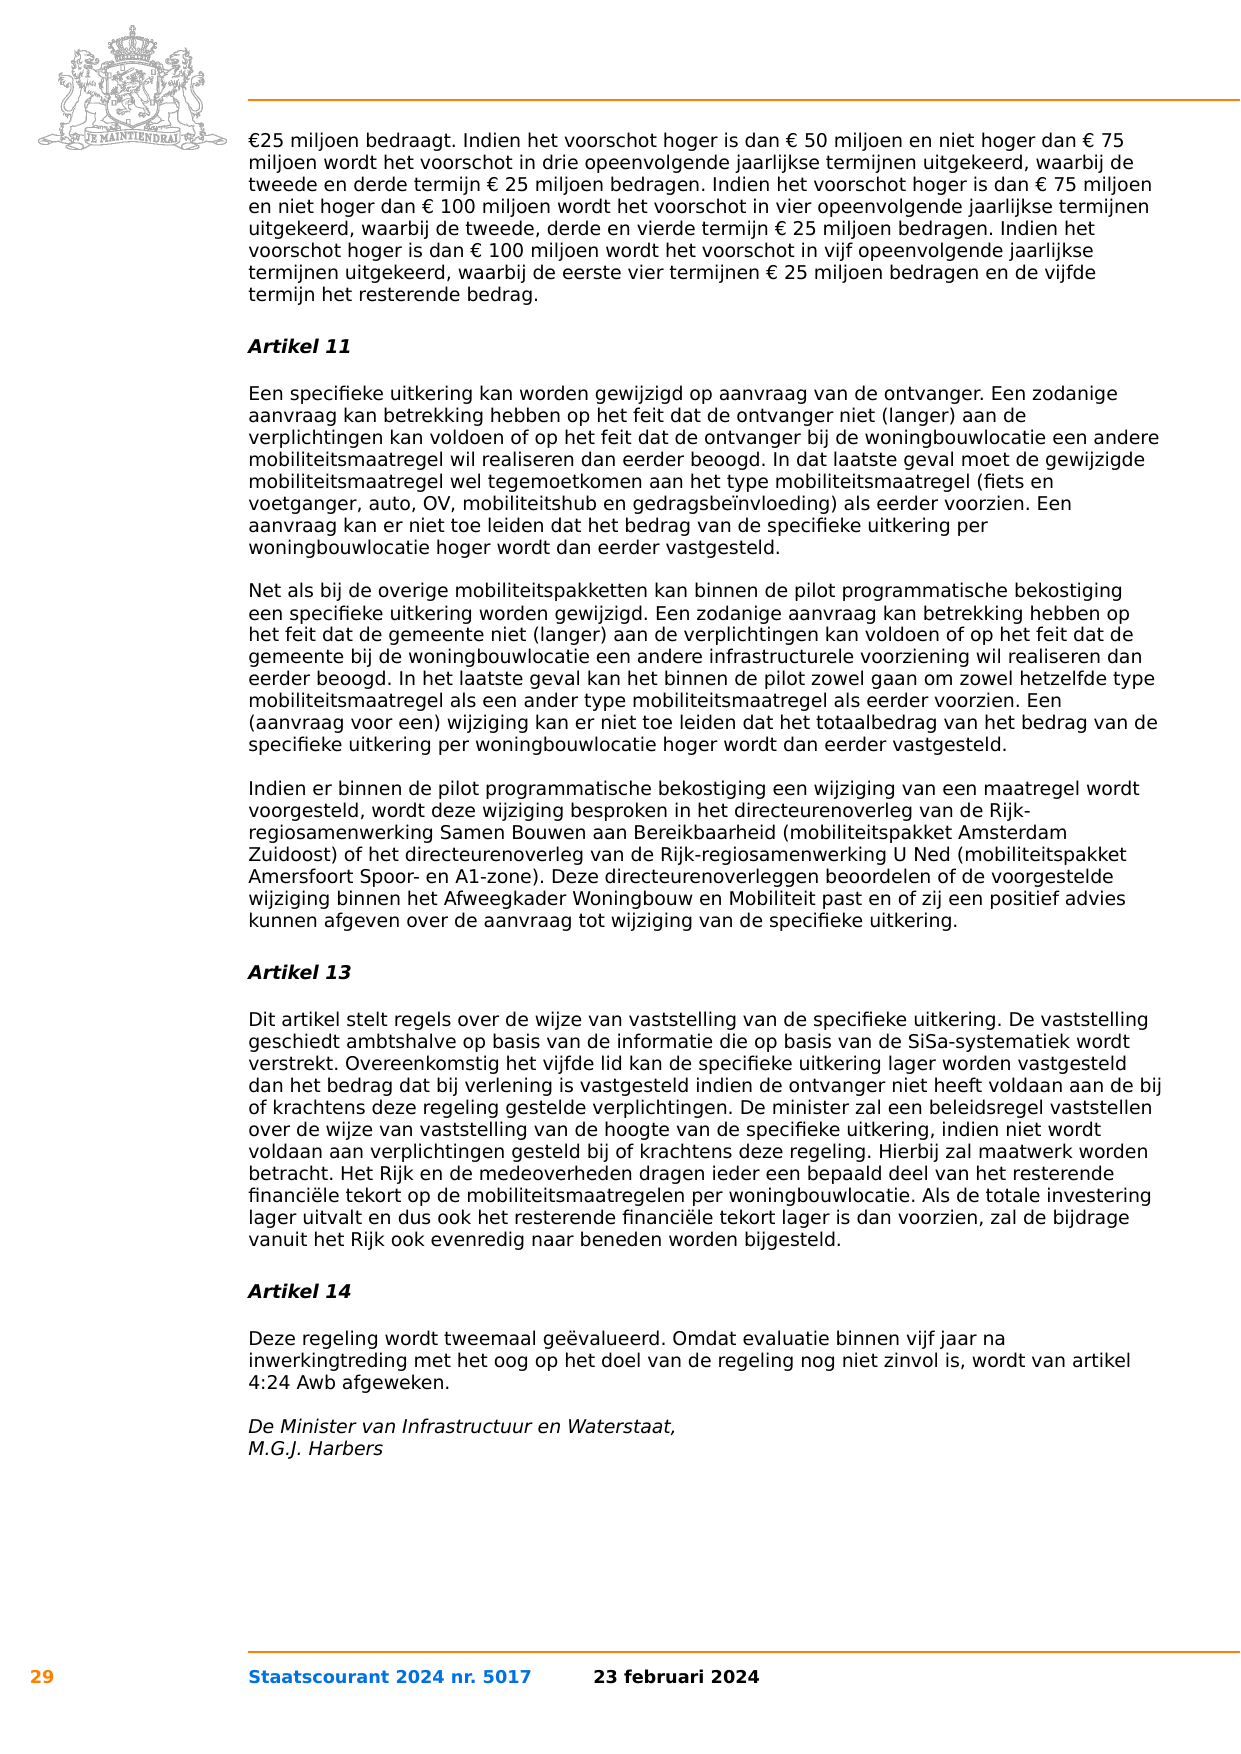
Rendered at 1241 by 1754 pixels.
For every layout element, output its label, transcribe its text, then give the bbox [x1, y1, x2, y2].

subtitle Artikel 11 [248, 336, 1163, 358]
text Dit artikel stelt regels over de wijze van vaststelling van de specifieke uitkering. De vaststelling geschiedt ambtshalve op basis van de informatie die op basis van de SiSa-systematiek wordt verstrekt. Overeenkomstig het vijfde lid kan de specifieke uitkering lager worden vastgesteld dan het bedrag dat bij verlening is vastgesteld indien de ontvanger niet heeft voldaan aan de bij of krachtens deze regeling gestelde verplichtingen. De minister zal een beleidsregel vaststellen over de wijze van vaststelling van de hoogte van de specifieke uitkering, indien niet wordt voldaan aan verplichtingen gesteld bij of krachtens deze regeling. Hierbij zal maatwerk worden betracht. Het Rijk en de medeoverheden dragen ieder een bepaald deel van het resterende financiële tekort op de mobiliteitsmaatregelen per woningbouwlocatie. Als de totale investering lager uitvalt en dus ook het resterende financiële tekort lager is dan voorzien, zal de bijdrage vanuit het Rijk ook evenredig naar beneden worden bijgesteld. [248, 1009, 1163, 1251]
text Net als bij de overige mobiliteitspakketten kan binnen de pilot programmatische bekostiging een specifieke uitkering worden gewijzigd. Een zodanige aanvraag kan betrekking hebben op het feit dat de gemeente niet (langer) aan de verplichtingen kan voldoen of op het feit dat de gemeente bij de woningbouwlocatie een andere infrastructurele voorziening wil realiseren dan eerder beoogd. In het laatste geval kan het binnen de pilot zowel gaan om zowel hetzelfde type mobiliteitsmaatregel als een ander type mobiliteitsmaatregel als eerder voorzien. Een (aanvraag voor een) wijziging kan er niet toe leiden dat het totaalbedrag van het bedrag van de specifieke uitkering per woningbouwlocatie hoger wordt dan eerder vastgesteld. [248, 580, 1163, 756]
text €25 miljoen bedraagt. Indien het voorschot hoger is dan € 50 miljoen en niet hoger dan € 75 miljoen wordt het voorschot in drie opeenvolgende jaarlijkse termijnen uitgekeerd, waarbij de tweede en derde termijn € 25 miljoen bedragen. Indien het voorschot hoger is dan € 75 miljoen en niet hoger dan € 100 miljoen wordt het voorschot in vier opeenvolgende jaarlijkse termijnen uitgekeerd, waarbij de tweede, derde en vierde termijn € 25 miljoen bedragen. Indien het voorschot hoger is dan € 100 miljoen wordt het voorschot in vijf opeenvolgende jaarlijkse termijnen uitgekeerd, waarbij de eerste vier termijnen € 25 miljoen bedragen en de vijfde termijn het resterende bedrag. [248, 130, 1163, 306]
text De Minister van Infrastructuur en Waterstaat, M.G.J. Harbers [248, 1416, 1163, 1459]
text Deze regeling wordt tweemaal geëvalueerd. Omdat evaluatie binnen vijf jaar na inwerkingtreding met het oog op het doel van de regeling nog niet zinvol is, wordt van artikel 4:24 Awb afgeweken. [248, 1328, 1163, 1394]
picture [38, 25, 227, 150]
text Een specifieke uitkering kan worden gewijzigd op aanvraag van de ontvanger. Een zodanige aanvraag kan betrekking hebben op het feit dat de ontvanger niet (langer) aan de verplichtingen kan voldoen of op het feit dat de ontvanger bij de woningbouwlocatie een andere mobiliteitsmaatregel wil realiseren dan eerder beoogd. In dat laatste geval moet de gewijzigde mobiliteitsmaatregel wel tegemoetkomen aan het type mobiliteitsmaatregel (fiets en voetganger, auto, OV, mobiliteitshub en gedragsbeïnvloeding) als eerder voorzien. Een aanvraag kan er niet toe leiden dat het bedrag van de specifieke uitkering per woningbouwlocatie hoger wordt dan eerder vastgesteld. [248, 383, 1163, 558]
subtitle Artikel 13 [248, 962, 1163, 984]
subtitle Artikel 14 [248, 1281, 1163, 1303]
text Indien er binnen de pilot programmatische bekostiging een wijziging van een maatregel wordt voorgesteld, wordt deze wijziging besproken in het directeurenoverleg van de Rijk-regiosamenwerking Samen Bouwen aan Bereikbaarheid (mobiliteitspakket Amsterdam Zuidoost) of het directeurenoverleg van de Rijk-regiosamenwerking U Ned (mobiliteitspakket Amersfoort Spoor- en A1-zone). Deze directeurenoverleggen beoordelen of de voorgestelde wijziging binnen het Afweegkader Woningbouw en Mobiliteit past en of zij een positief advies kunnen afgeven over de aanvraag tot wijziging van de specifieke uitkering. [248, 778, 1163, 932]
